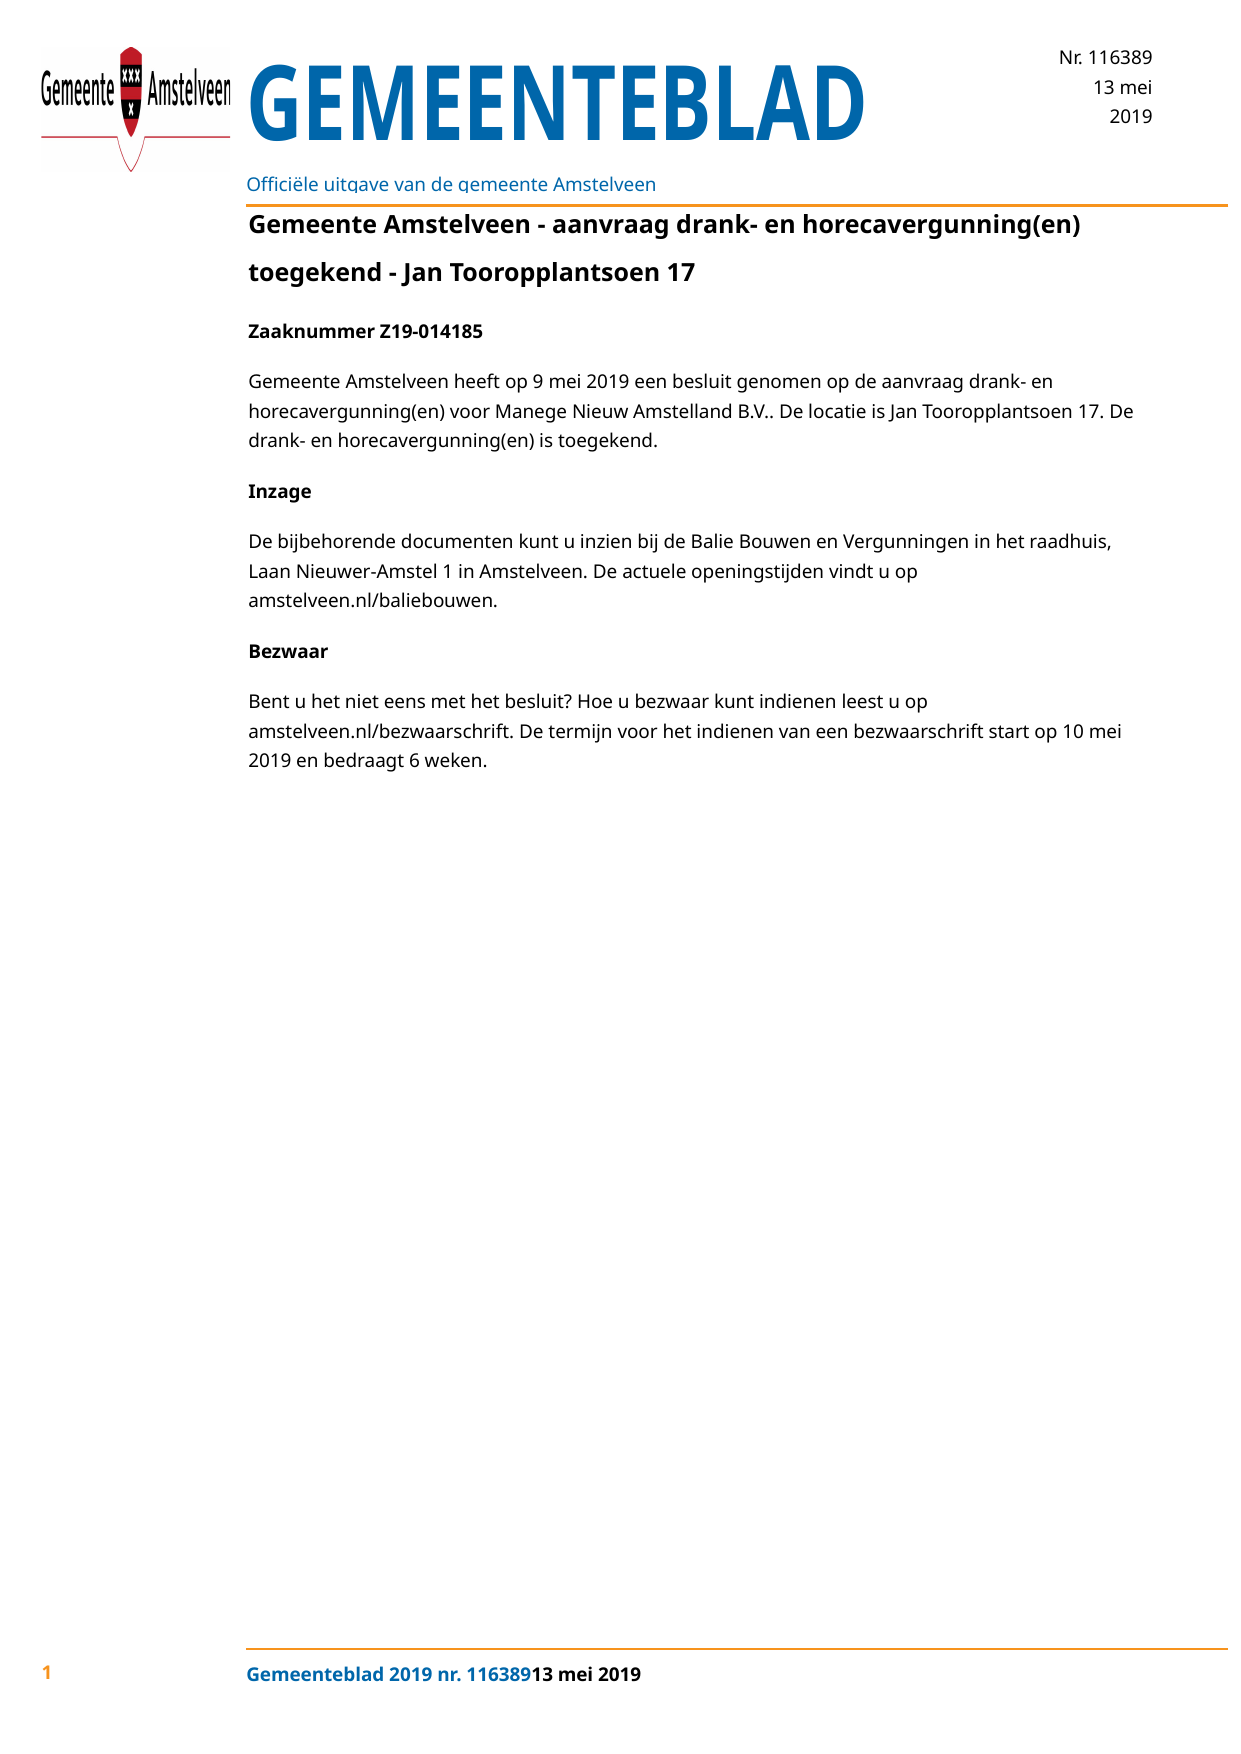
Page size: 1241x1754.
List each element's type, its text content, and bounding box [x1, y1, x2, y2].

text Zaaknummer Z19-014185 [248, 318, 1152, 344]
picture [41, 47, 231, 172]
text Gemeente Amstelveen heeft op 9 mei 2019 een besluit genomen op de aanvraag drank- en horecavergunning(en) voor Manege Nieuw Amstelland B.V.. De locatie is Jan Tooropplantsoen 17. De drank- en horecavergunning(en) is toegekend. [248, 368, 1152, 453]
text Inzage [248, 478, 1152, 504]
text De bijbehorende documenten kunt u inzien bij de Balie Bouwen en Vergunningen in het raadhuis, Laan Nieuwer-Amstel 1 in Amstelveen. De actuele openingstijden vindt u op amstelveen.nl/baliebouwen. [248, 528, 1152, 613]
text Bezwaar [248, 638, 1152, 664]
text Bent u het niet eens met het besluit? Hoe u bezwaar kunt indienen leest u op amstelveen.nl/bezwaarschrift. De termijn voor het indienen van een bezwaarschrift start op 10 mei 2019 en bedraagt 6 weken. [248, 688, 1152, 773]
text Gemeente Amstelveen - aanvraag drank- en horecavergunning(en) toegekend - Jan Tooropplantsoen 17 [248, 207, 1152, 288]
